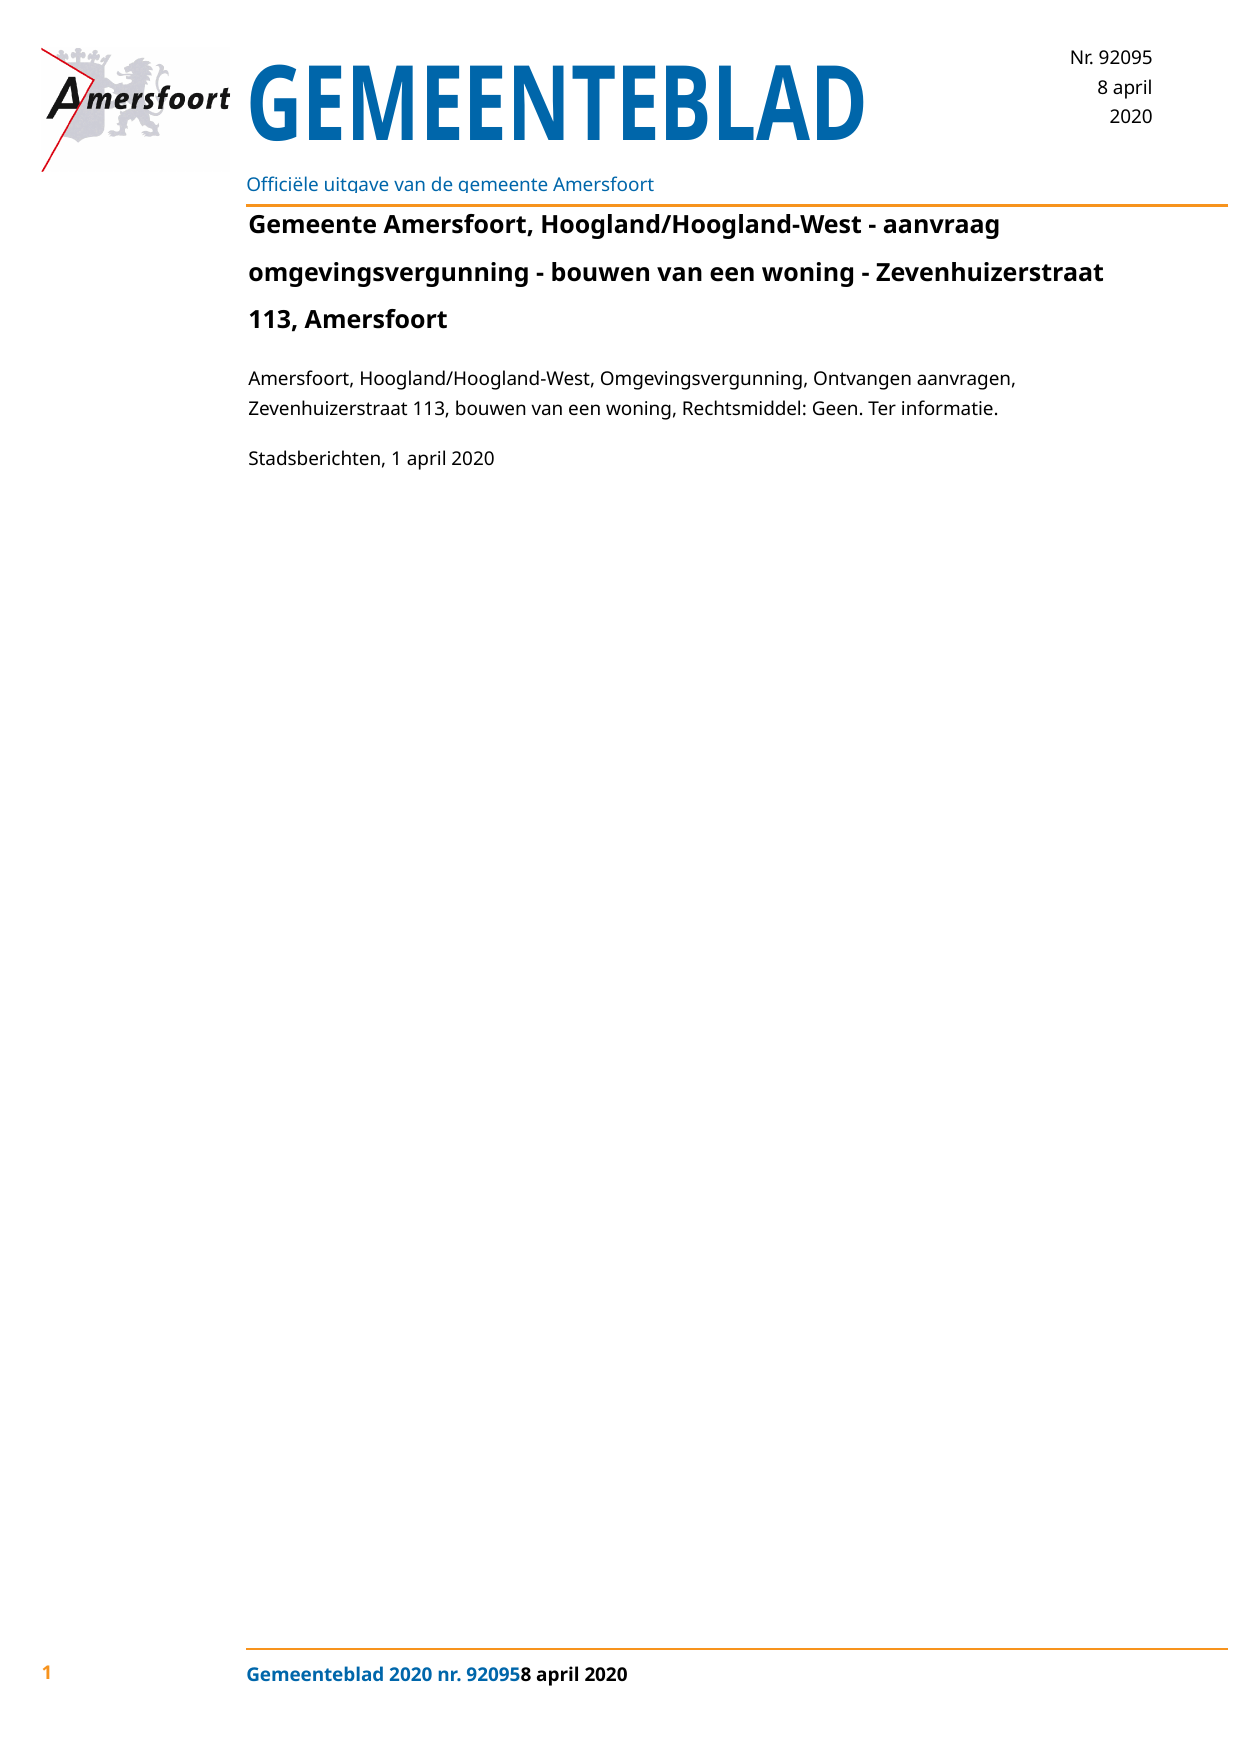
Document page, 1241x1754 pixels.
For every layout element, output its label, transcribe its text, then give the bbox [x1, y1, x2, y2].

text Amersfoort, Hoogland/Hoogland-West, Omgevingsvergunning, Ontvangen aanvragen, Zevenhuizerstraat 113, bouwen van een woning, Rechtsmiddel: Geen. Ter informatie. [248, 366, 1152, 421]
picture [41, 47, 231, 172]
text Stadsberichten, 1 april 2020 [248, 446, 1152, 471]
text Gemeente Amersfoort, Hoogland/Hoogland-West - aanvraag omgevingsvergunning - bouwen van een woning - Zevenhuizerstraat 113, Amersfoort [248, 207, 1152, 336]
